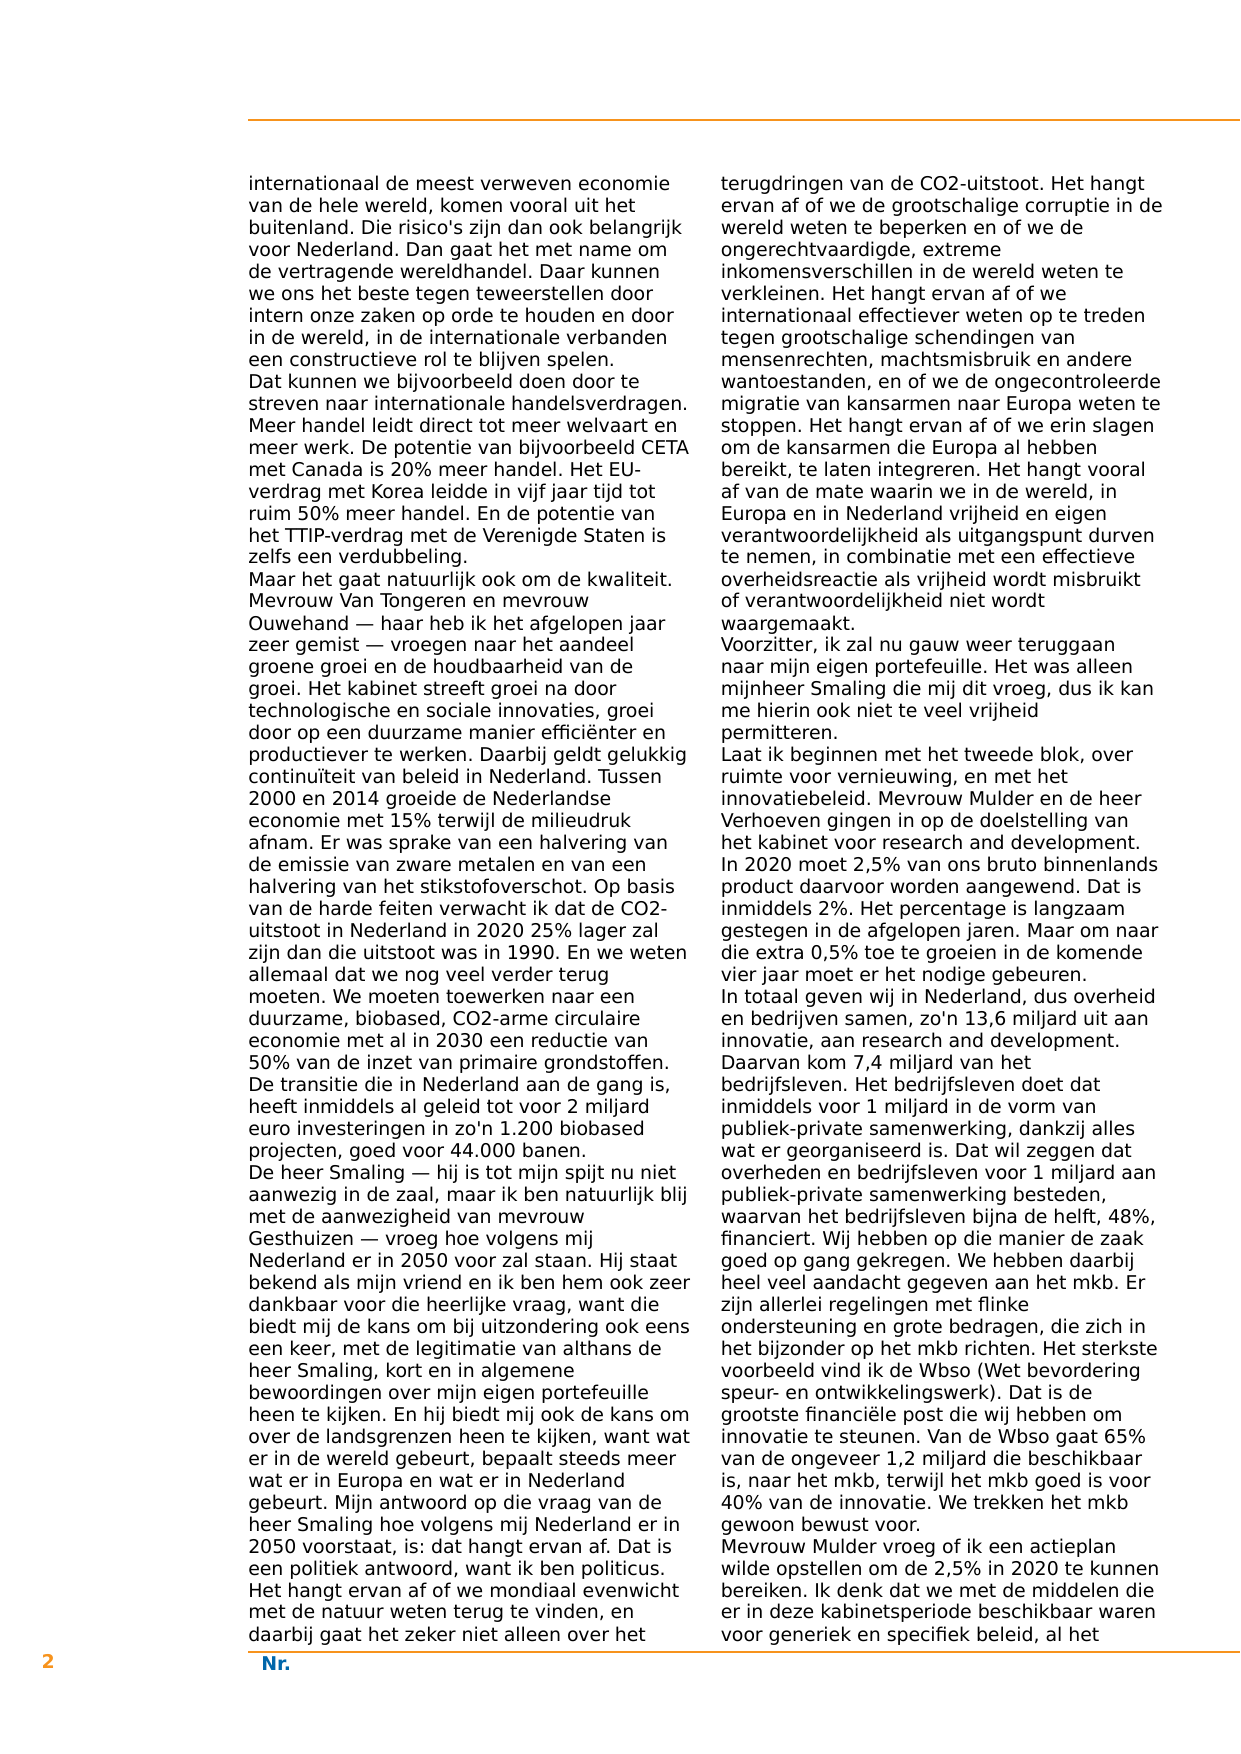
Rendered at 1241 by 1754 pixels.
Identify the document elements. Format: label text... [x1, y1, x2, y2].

text Laat ik beginnen met het tweede blok, over ruimte voor vernieuwing, en met het innovatiebeleid. Mevrouw Mulder en de heer Verhoeven gingen in op de doelstelling van het kabinet voor research and development. In 2020 moet 2,5% van ons bruto binnenlands product daarvoor worden aangewend. Dat is inmiddels 2%. Het percentage is langzaam gestegen in de afgelopen jaren. Maar om naar die extra 0,5% toe te groeien in de komende vier jaar moet er het nodige gebeuren. [721, 744, 1163, 986]
text terugdringen van de CO2-uitstoot. Het hangt ervan af of we de grootschalige corruptie in de wereld weten te beperken en of we de ongerechtvaardigde, extreme inkomensverschillen in de wereld weten te verkleinen. Het hangt ervan af of we internationaal effectiever weten op te treden tegen grootschalige schendingen van mensenrechten, machtsmisbruik en andere wantoestanden, en of we de ongecontroleerde migratie van kansarmen naar Europa weten te stoppen. Het hangt ervan af of we erin slagen om de kansarmen die Europa al hebben bereikt, te laten integreren. Het hangt vooral af van de mate waarin we in de wereld, in Europa en in Nederland vrijheid en eigen verantwoordelijkheid als uitgangspunt durven te nemen, in combinatie met een effectieve overheidsreactie als vrijheid wordt misbruikt of verantwoordelijkheid niet wordt waargemaakt. [721, 173, 1163, 634]
text Voorzitter, ik zal nu gauw weer teruggaan naar mijn eigen portefeuille. Het was alleen mijnheer Smaling die mij dit vroeg, dus ik kan me hierin ook niet te veel vrijheid permitteren. [721, 634, 1163, 744]
text Maar het gaat natuurlijk ook om de kwaliteit. Mevrouw Van Tongeren en mevrouw Ouwehand — haar heb ik het afgelopen jaar zeer gemist — vroegen naar het aandeel groene groei en de houdbaarheid van de groei. Het kabinet streeft groei na door technologische en sociale innovaties, groei door op een duurzame manier efficiënter en productiever te werken. Daarbij geldt gelukkig continuïteit van beleid in Nederland. Tussen 2000 en 2014 groeide de Nederlandse economie met 15% terwijl de milieudruk afnam. Er was sprake van een halvering van de emissie van zware metalen en van een halvering van het stikstofoverschot. Op basis van de harde feiten verwacht ik dat de CO2-uitstoot in Nederland in 2020 25% lager zal zijn dan die uitstoot was in 1990. En we weten allemaal dat we nog veel verder terug moeten. We moeten toewerken naar een duurzame, biobased, CO2-arme circulaire economie met al in 2030 een reductie van 50% van de inzet van primaire grondstoffen. De transitie die in Nederland aan de gang is, heeft inmiddels al geleid tot voor 2 miljard euro investeringen in zo'n 1.200 biobased projecten, goed voor 44.000 banen. [248, 568, 691, 1162]
text In totaal geven wij in Nederland, dus overheid en bedrijven samen, zo'n 13,6 miljard uit aan innovatie, aan research and development. Daarvan kom 7,4 miljard van het bedrijfsleven. Het bedrijfsleven doet dat inmiddels voor 1 miljard in de vorm van publiek-private samenwerking, dankzij alles wat er georganiseerd is. Dat wil zeggen dat overheden en bedrijfsleven voor 1 miljard aan publiek-private samenwerking besteden, waarvan het bedrijfsleven bijna de helft, 48%, financiert. Wij hebben op die manier de zaak goed op gang gekregen. We hebben daarbij heel veel aandacht gegeven aan het mkb. Er zijn allerlei regelingen met flinke ondersteuning en grote bedragen, die zich in het bijzonder op het mkb richten. Het sterkste voorbeeld vind ik de Wbso (Wet bevordering speur- en ontwikkelingswerk). Dat is de grootste financiële post die wij hebben om innovatie te steunen. Van de Wbso gaat 65% van de ongeveer 1,2 miljard die beschikbaar is, naar het mkb, terwijl het mkb goed is voor 40% van de innovatie. We trekken het mkb gewoon bewust voor. [721, 986, 1163, 1536]
text De heer Smaling — hij is tot mijn spijt nu niet aanwezig in de zaal, maar ik ben natuurlijk blij met de aanwezigheid van mevrouw Gesthuizen — vroeg hoe volgens mij Nederland er in 2050 voor zal staan. Hij staat bekend als mijn vriend en ik ben hem ook zeer dankbaar voor die heerlijke vraag, want die biedt mij de kans om bij uitzondering ook eens een keer, met de legitimatie van althans de heer Smaling, kort en in algemene bewoordingen over mijn eigen portefeuille heen te kijken. En hij biedt mij ook de kans om over de landsgrenzen heen te kijken, want wat er in de wereld gebeurt, bepaalt steeds meer wat er in Europa en wat er in Nederland gebeurt. Mijn antwoord op die vraag van de heer Smaling hoe volgens mij Nederland er in 2050 voorstaat, is: dat hangt ervan af. Dat is een politiek antwoord, want ik ben politicus. Het hangt ervan af of we mondiaal evenwicht met de natuur weten terug te vinden, en daarbij gaat het zeker niet alleen over het [248, 1162, 691, 1645]
text internationaal de meest verweven economie van de hele wereld, komen vooral uit het buitenland. Die risico's zijn dan ook belangrijk voor Nederland. Dan gaat het met name om de vertragende wereldhandel. Daar kunnen we ons het beste tegen teweerstellen door intern onze zaken op orde te houden en door in de wereld, in de internationale verbanden een constructieve rol te blijven spelen. [248, 173, 691, 371]
text Dat kunnen we bijvoorbeeld doen door te streven naar internationale handelsverdragen. Meer handel leidt direct tot meer welvaart en meer werk. De potentie van bijvoorbeeld CETA met Canada is 20% meer handel. Het EU-verdrag met Korea leidde in vijf jaar tijd tot ruim 50% meer handel. En de potentie van het TTIP-verdrag met de Verenigde Staten is zelfs een verdubbeling. [248, 371, 691, 568]
text Mevrouw Mulder vroeg of ik een actieplan wilde opstellen om de 2,5% in 2020 te kunnen bereiken. Ik denk dat we met de middelen die er in deze kabinetsperiode beschikbaar waren voor generiek en specifiek beleid, al het [721, 1536, 1163, 1645]
